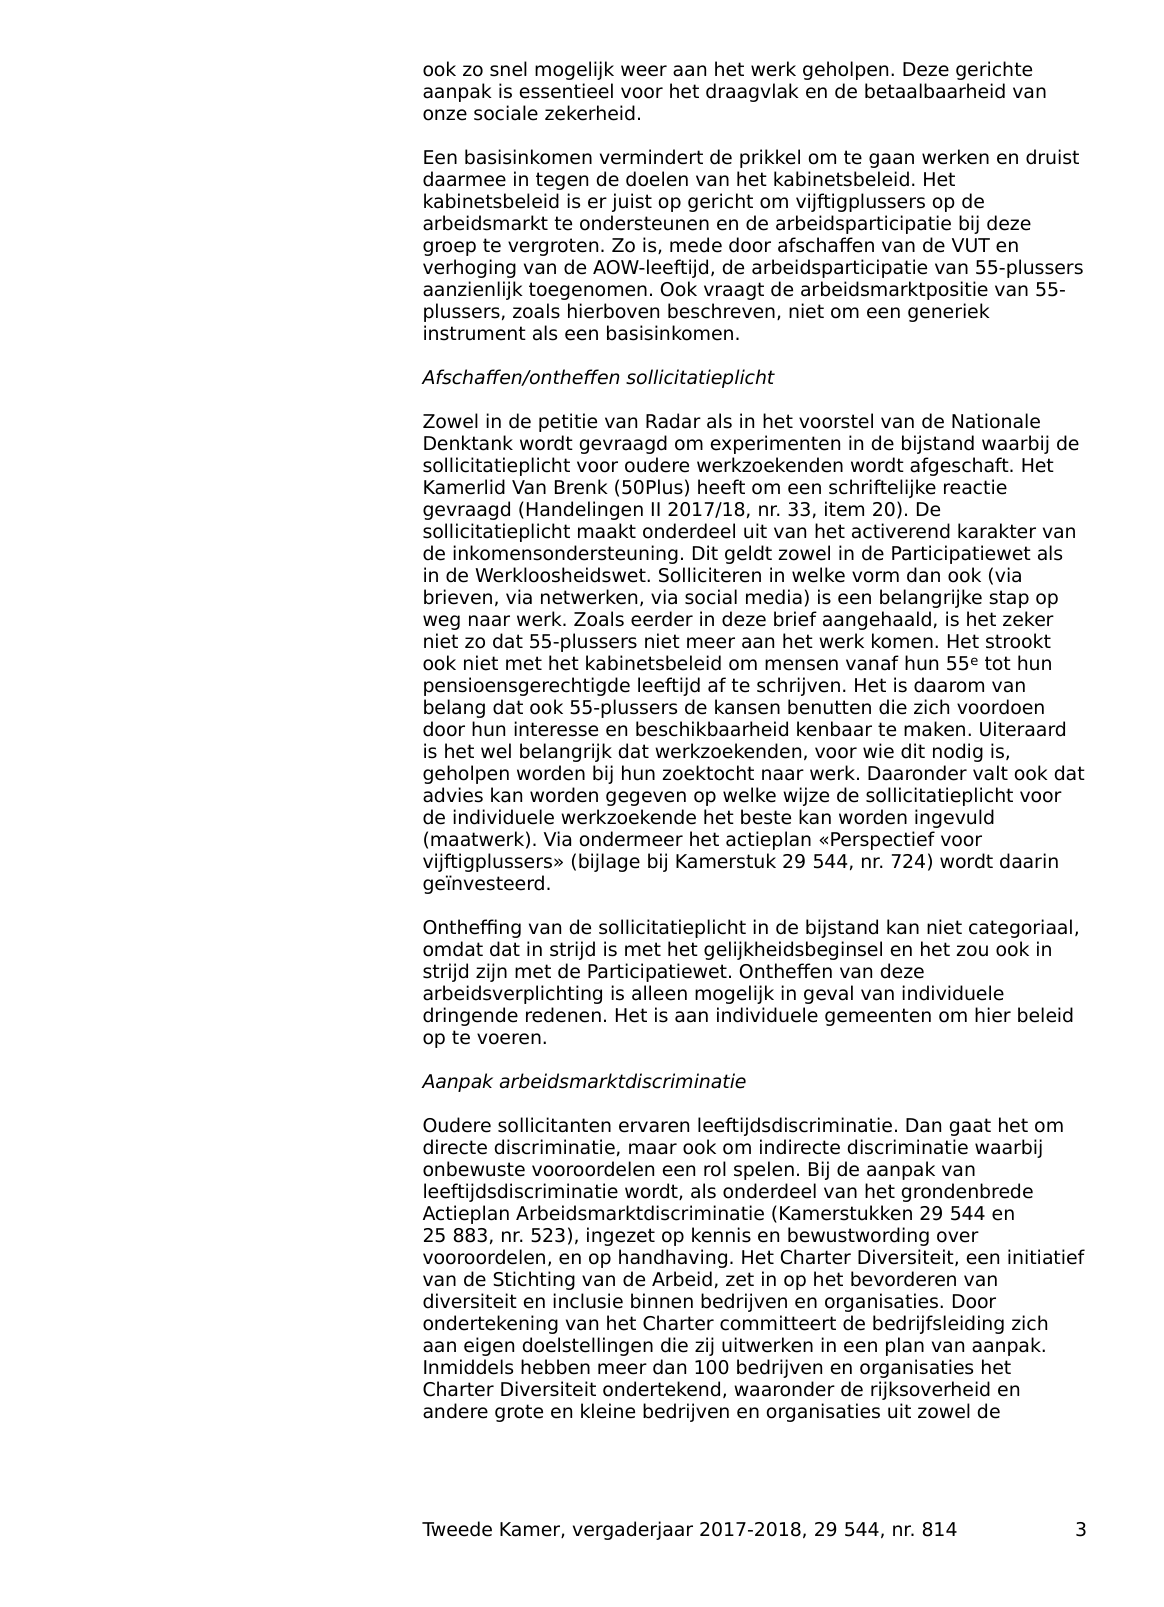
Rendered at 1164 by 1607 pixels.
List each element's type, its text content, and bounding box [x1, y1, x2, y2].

text Ontheffing van de sollicitatieplicht in de bijstand kan niet categoriaal, omdat dat in strijd is met het gelijkheidsbeginsel en het zou ook in strijd zijn met de Participatiewet. Ontheffen van deze arbeidsverplichting is alleen mogelijk in geval van individuele dringende redenen. Het is aan individuele gemeenten om hier beleid op te voeren. [422, 917, 1087, 1049]
text Een basisinkomen vermindert de prikkel om te gaan werken en druist daarmee in tegen de doelen van het kabinetsbeleid. Het kabinetsbeleid is er juist op gericht om vijftigplussers op de arbeidsmarkt te ondersteunen en de arbeidsparticipatie bij deze groep te vergroten. Zo is, mede door afschaffen van de VUT en verhoging van de AOW-leeftijd, de arbeidsparticipatie van 55-plussers aanzienlijk toegenomen. Ook vraagt de arbeidsmarktpositie van 55-plussers, zoals hierboven beschreven, niet om een generiek instrument als een basisinkomen. [422, 147, 1087, 345]
text ook zo snel mogelijk weer aan het werk geholpen. Deze gerichte aanpak is essentieel voor het draagvlak en de betaalbaarheid van onze sociale zekerheid. [422, 59, 1087, 125]
text Oudere sollicitanten ervaren leeftijdsdiscriminatie. Dan gaat het om directe discriminatie, maar ook om indirecte discriminatie waarbij onbewuste vooroordelen een rol spelen. Bij de aanpak van leeftijdsdiscriminatie wordt, als onderdeel van het grondenbrede Actieplan Arbeidsmarktdiscriminatie (Kamerstukken 29 544 en 25 883, nr. 523), ingezet op kennis en bewustwording over vooroordelen, en op handhaving. Het Charter Diversiteit, een initiatief van de Stichting van de Arbeid, zet in op het bevorderen van diversiteit en inclusie binnen bedrijven en organisaties. Door ondertekening van het Charter committeert de bedrijfsleiding zich aan eigen doelstellingen die zij uitwerken in een plan van aanpak. Inmiddels hebben meer dan 100 bedrijven en organisaties het Charter Diversiteit ondertekend, waaronder de rijksoverheid en andere grote en kleine bedrijven en organisaties uit zowel de [422, 1115, 1087, 1423]
text Zowel in de petitie van Radar als in het voorstel van de Nationale Denktank wordt gevraagd om experimenten in de bijstand waarbij de sollicitatieplicht voor oudere werkzoekenden wordt afgeschaft. Het Kamerlid Van Brenk (50Plus) heeft om een schriftelijke reactie gevraagd (Handelingen II 2017/18, nr. 33, item 20). De sollicitatieplicht maakt onderdeel uit van het activerend karakter van de inkomensondersteuning. Dit geldt zowel in de Participatiewet als in de Werkloosheidswet. Solliciteren in welke vorm dan ook (via brieven, via netwerken, via social media) is een belangrijke stap op weg naar werk. Zoals eerder in deze brief aangehaald, is het zeker niet zo dat 55-plussers niet meer aan het werk komen. Het strookt ook niet met het kabinetsbeleid om mensen vanaf hun 55e tot hun pensioensgerechtigde leeftijd af te schrijven. Het is daarom van belang dat ook 55-plussers de kansen benutten die zich voordoen door hun interesse en beschikbaarheid kenbaar te maken. Uiteraard is het wel belangrijk dat werkzoekenden, voor wie dit nodig is, geholpen worden bij hun zoektocht naar werk. Daaronder valt ook dat advies kan worden gegeven op welke wijze de sollicitatieplicht voor de individuele werkzoekende het beste kan worden ingevuld (maatwerk). Via ondermeer het actieplan «Perspectief voor vijftigplussers» (bijlage bij Kamerstuk 29 544, nr. 724) wordt daarin geïnvesteerd. [422, 411, 1087, 895]
subtitle Aanpak arbeidsmarktdiscriminatie [422, 1071, 1087, 1093]
subtitle Afschaffen/ontheffen sollicitatieplicht [422, 367, 1087, 389]
